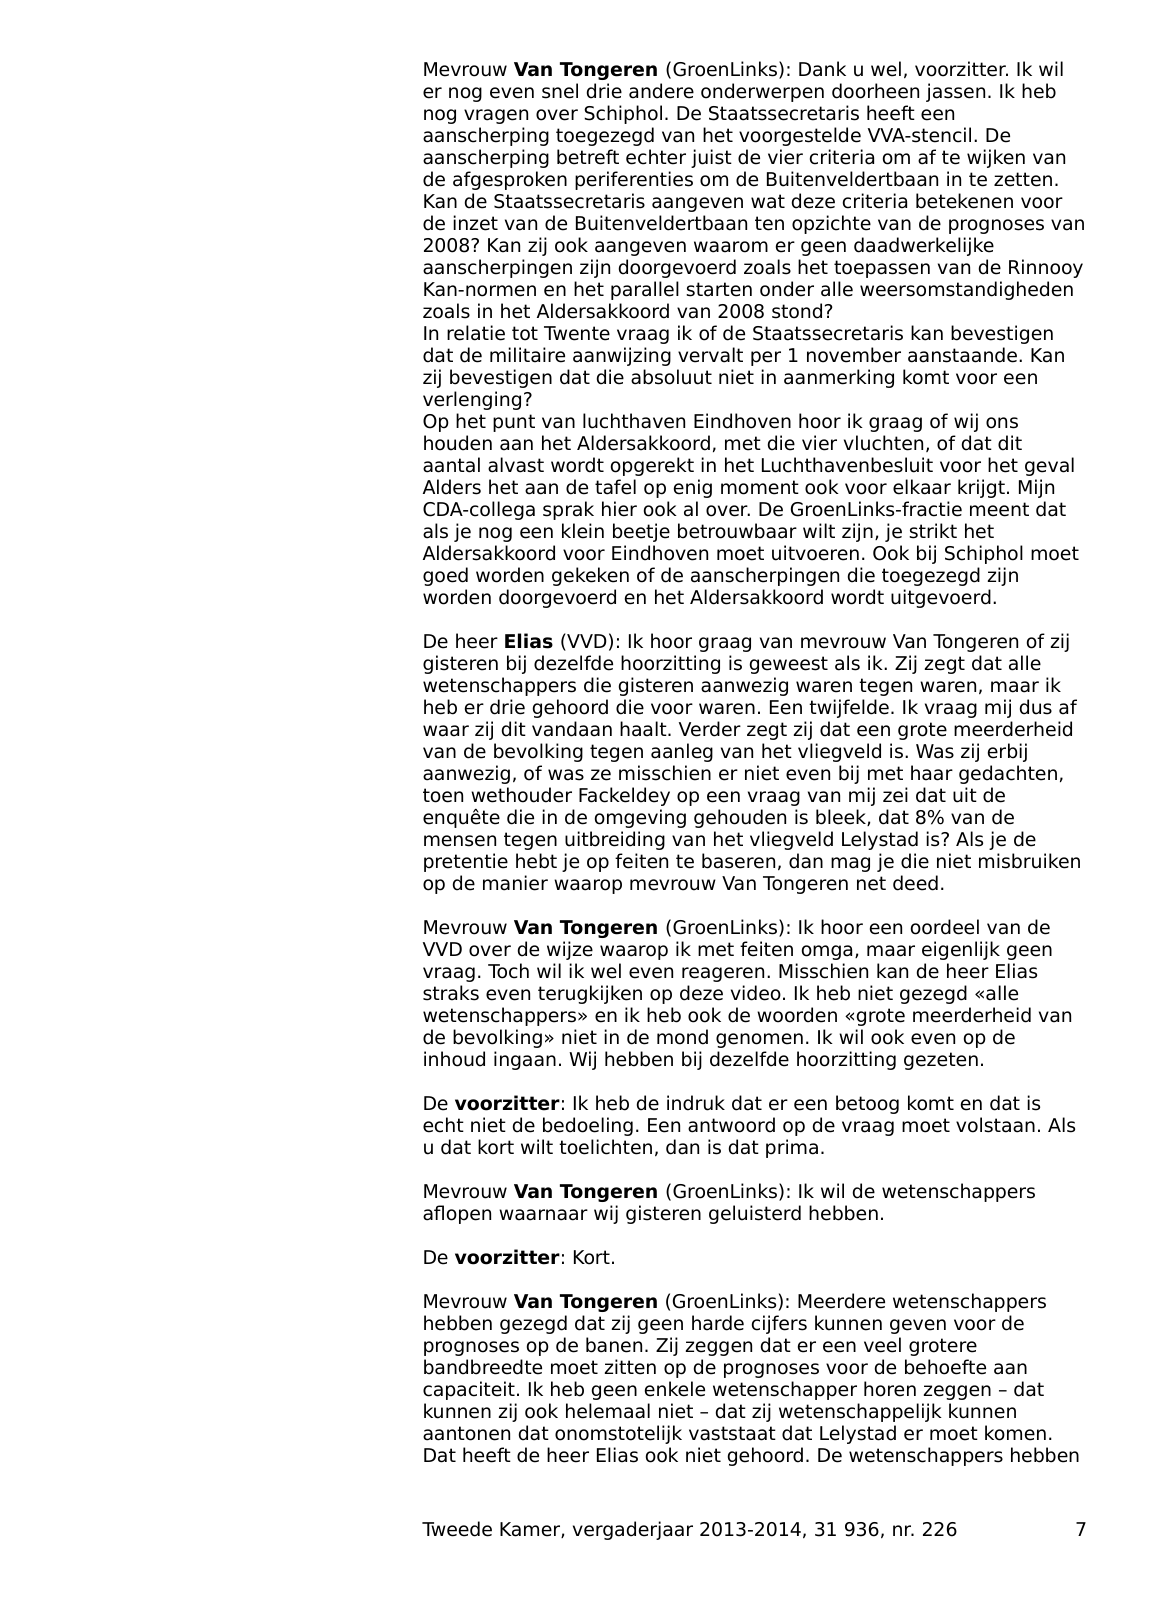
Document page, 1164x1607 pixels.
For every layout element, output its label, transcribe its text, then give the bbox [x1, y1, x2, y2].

text Mevrouw Van Tongeren (GroenLinks): Dank u wel, voorzitter. Ik wil er nog even snel drie andere onderwerpen doorheen jassen. Ik heb nog vragen over Schiphol. De Staatssecretaris heeft een aanscherping toegezegd van het voorgestelde VVA-stencil. De aanscherping betreft echter juist de vier criteria om af te wijken van de afgesproken periferenties om de Buitenveldertbaan in te zetten. Kan de Staatssecretaris aangeven wat deze criteria betekenen voor de inzet van de Buitenveldertbaan ten opzichte van de prognoses van 2008? Kan zij ook aangeven waarom er geen daadwerkelijke aanscherpingen zijn doorgevoerd zoals het toepassen van de Rinnooy Kan-normen en het parallel starten onder alle weersomstandigheden zoals in het Aldersakkoord van 2008 stond? [422, 59, 1087, 323]
text Mevrouw Van Tongeren (GroenLinks): Ik hoor een oordeel van de VVD over de wijze waarop ik met feiten omga, maar eigenlijk geen vraag. Toch wil ik wel even reageren. Misschien kan de heer Elias straks even terugkijken op deze video. Ik heb niet gezegd «alle wetenschappers» en ik heb ook de woorden «grote meerderheid van de bevolking» niet in de mond genomen. Ik wil ook even op de inhoud ingaan. Wij hebben bij dezelfde hoorzitting gezeten. [422, 917, 1087, 1071]
text De heer Elias (VVD): Ik hoor graag van mevrouw Van Tongeren of zij gisteren bij dezelfde hoorzitting is geweest als ik. Zij zegt dat alle wetenschappers die gisteren aanwezig waren tegen waren, maar ik heb er drie gehoord die voor waren. Een twijfelde. Ik vraag mij dus af waar zij dit vandaan haalt. Verder zegt zij dat een grote meerderheid van de bevolking tegen aanleg van het vliegveld is. Was zij erbij aanwezig, of was ze misschien er niet even bij met haar gedachten, toen wethouder Fackeldey op een vraag van mij zei dat uit de enquête die in de omgeving gehouden is bleek, dat 8% van de mensen tegen uitbreiding van het vliegveld Lelystad is? Als je de pretentie hebt je op feiten te baseren, dan mag je die niet misbruiken op de manier waarop mevrouw Van Tongeren net deed. [422, 631, 1087, 894]
text Op het punt van luchthaven Eindhoven hoor ik graag of wij ons houden aan het Aldersakkoord, met die vier vluchten, of dat dit aantal alvast wordt opgerekt in het Luchthavenbesluit voor het geval Alders het aan de tafel op enig moment ook voor elkaar krijgt. Mijn CDA-collega sprak hier ook al over. De GroenLinks-fractie meent dat als je nog een klein beetje betrouwbaar wilt zijn, je strikt het Aldersakkoord voor Eindhoven moet uitvoeren. Ook bij Schiphol moet goed worden gekeken of de aanscherpingen die toegezegd zijn worden doorgevoerd en het Aldersakkoord wordt uitgevoerd. [422, 411, 1087, 608]
text Mevrouw Van Tongeren (GroenLinks): Ik wil de wetenschappers aflopen waarnaar wij gisteren geluisterd hebben. [422, 1181, 1087, 1225]
text In relatie tot Twente vraag ik of de Staatssecretaris kan bevestigen dat de militaire aanwijzing vervalt per 1 november aanstaande. Kan zij bevestigen dat die absoluut niet in aanmerking komt voor een verlenging? [422, 323, 1087, 411]
text De voorzitter: Ik heb de indruk dat er een betoog komt en dat is echt niet de bedoeling. Een antwoord op de vraag moet volstaan. Als u dat kort wilt toelichten, dan is dat prima. [422, 1093, 1087, 1159]
text De voorzitter: Kort. [422, 1247, 1087, 1269]
text Mevrouw Van Tongeren (GroenLinks): Meerdere wetenschappers hebben gezegd dat zij geen harde cijfers kunnen geven voor de prognoses op de banen. Zij zeggen dat er een veel grotere bandbreedte moet zitten op de prognoses voor de behoefte aan capaciteit. Ik heb geen enkele wetenschapper horen zeggen – dat kunnen zij ook helemaal niet – dat zij wetenschappelijk kunnen aantonen dat onomstotelijk vaststaat dat Lelystad er moet komen. Dat heeft de heer Elias ook niet gehoord. De wetenschappers hebben [422, 1291, 1087, 1467]
